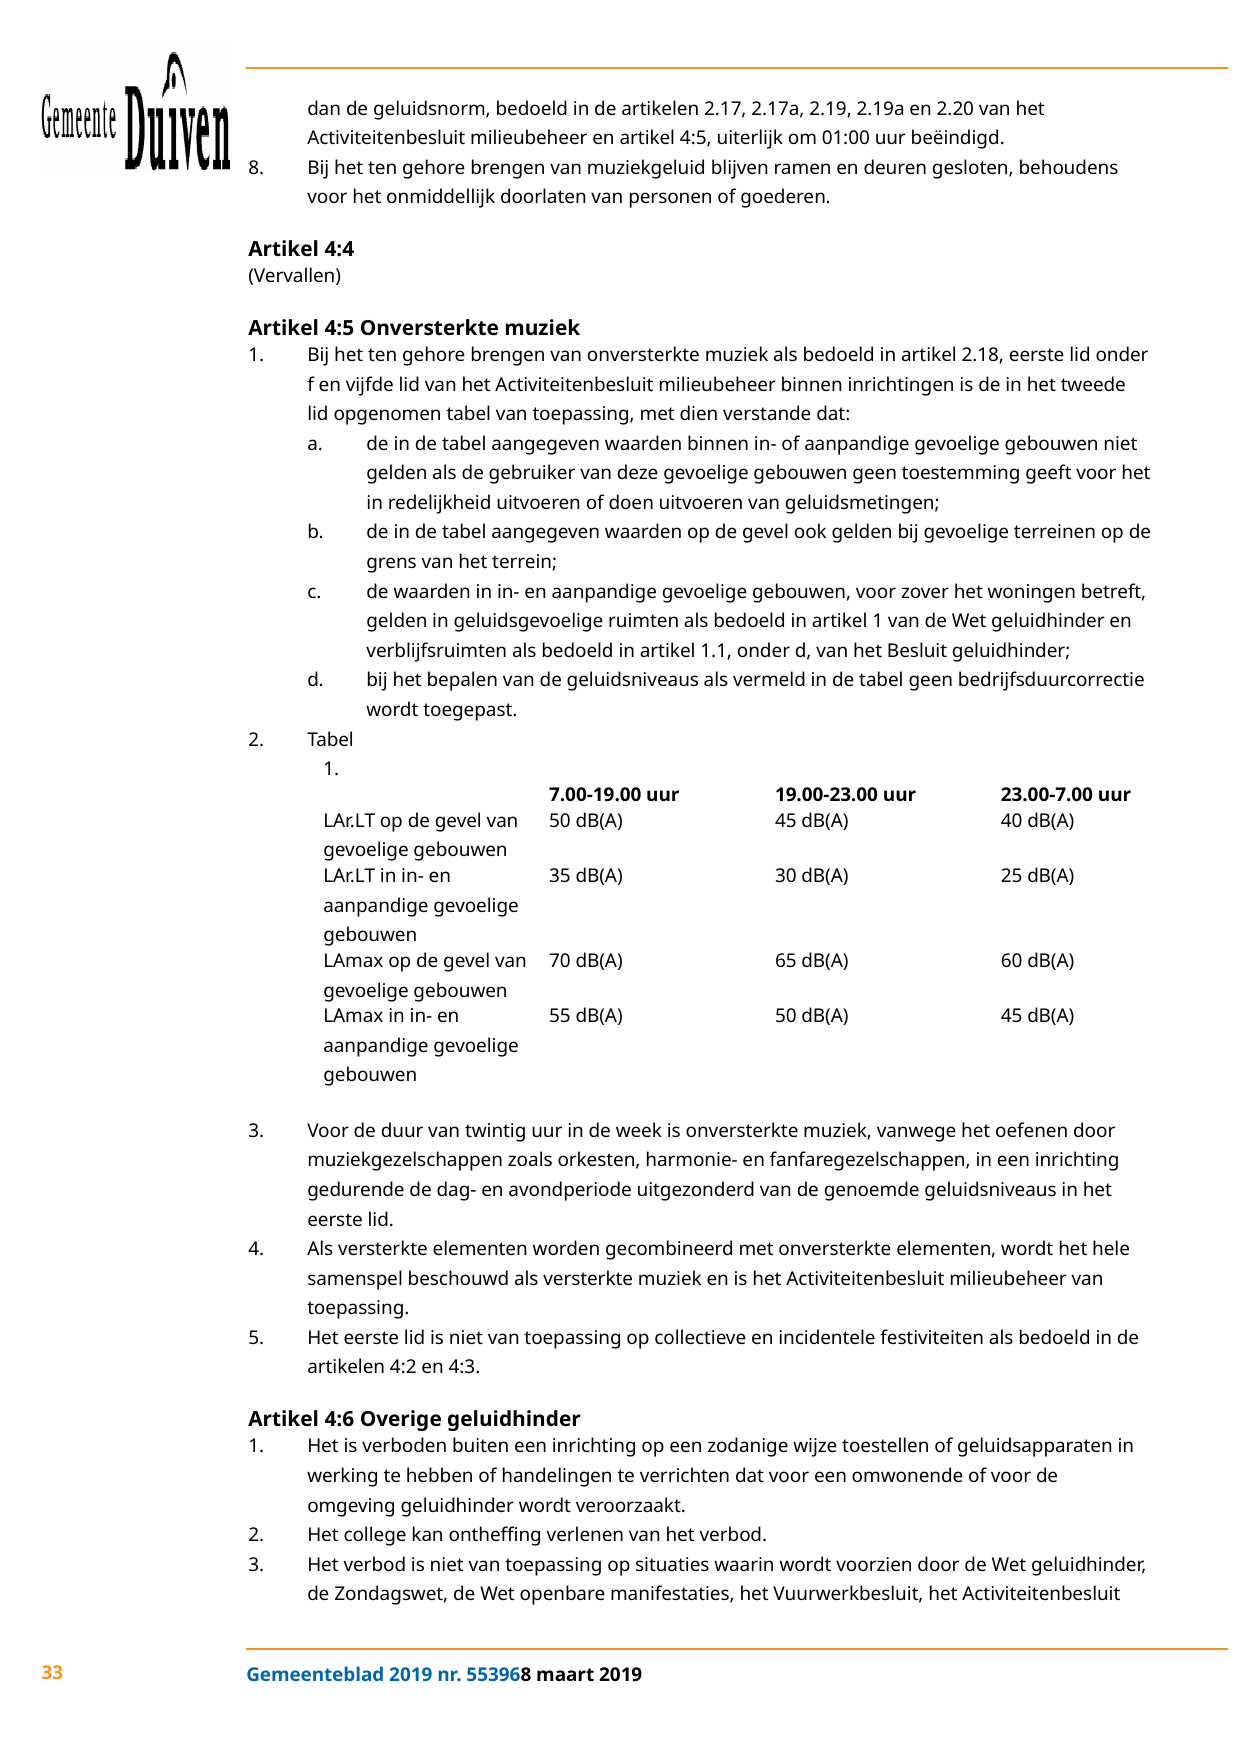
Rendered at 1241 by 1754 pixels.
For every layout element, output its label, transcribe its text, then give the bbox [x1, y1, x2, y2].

text (Vervallen) [248, 262, 1152, 288]
list Voor de duur van twintig uur in de week is onversterkte muziek, vanwege het oefenen door muziekgezelschappen zoals orkesten, harmonie- en fanfaregezelschappen, in een inrichting gedurende de dag- en avondperiode uitgezonderd van de genoemde geluidsniveaus in het eerste lid. [248, 1117, 1152, 1232]
table_cell 40 dB(A) [1001, 807, 1227, 862]
table_header 19.00-23.00 uur [775, 781, 1001, 807]
table_cell 45 dB(A) [1001, 1003, 1227, 1087]
table_cell 65 dB(A) [775, 947, 1001, 1002]
table_header 23.00-7.00 uur [1001, 781, 1227, 807]
table_cell LAmax in in- en aanpandige gevoelige gebouwen [323, 1003, 549, 1087]
list de in de tabel aangegeven waarden op de gevel ook gelden bij gevoelige terreinen op de grens van het terrein; [307, 519, 1152, 574]
list de in de tabel aangegeven waarden binnen in- of aanpandige gevoelige gebouwen niet gelden als de gebruiker van deze gevoelige gebouwen geen toestemming geeft voor het in redelijkheid uitvoeren of doen uitvoeren van geluidsmetingen; [307, 430, 1152, 515]
table_cell 25 dB(A) [1001, 862, 1227, 947]
text Artikel 4:5 Onversterkte muziek [248, 313, 1152, 341]
text Artikel 4:6 Overige geluidhinder [248, 1404, 1152, 1433]
table_cell 30 dB(A) [775, 862, 1001, 947]
text Artikel 4:4 [248, 234, 1152, 262]
table_cell LAr.LT in in- en aanpandige gevoelige gebouwen [323, 862, 549, 947]
table_cell 50 dB(A) [549, 807, 775, 862]
picture [41, 47, 231, 172]
table_cell LAmax op de gevel van gevoelige gebouwen [323, 947, 549, 1002]
list Het is verboden buiten een inrichting op een zodanige wijze toestellen of geluidsapparaten in werking te hebben of handelingen te verrichten dat voor een omwonende of voor de omgeving geluidhinder wordt veroorzaakt. [248, 1433, 1152, 1517]
table_cell 45 dB(A) [775, 807, 1001, 862]
list Het college kan ontheffing verlenen van het verbod. [248, 1521, 1152, 1547]
table_header 7.00-19.00 uur [549, 781, 775, 807]
list Bij het ten gehore brengen van onversterkte muziek als bedoeld in artikel 2.18, eerste lid onder f en vijfde lid van het Activiteitenbesluit milieubeheer binnen inrichtingen is de in het tweede lid opgenomen tabel van toepassing, met dien verstande dat: [248, 341, 1152, 426]
list Het verbod is niet van toepassing op situaties waarin wordt voorzien door de Wet geluidhinder, de Zondagswet, de Wet openbare manifestaties, het Vuurwerkbesluit, het Activiteitenbesluit [248, 1551, 1152, 1606]
table_cell 50 dB(A) [775, 1003, 1001, 1087]
list bij het bepalen van de geluidsniveaus als vermeld in de tabel geen bedrijfsduurcorrectie wordt toegepast. [307, 667, 1152, 722]
table_cell 70 dB(A) [549, 947, 775, 1002]
table_cell 60 dB(A) [1001, 947, 1227, 1002]
table_cell 35 dB(A) [549, 862, 775, 947]
table_cell 55 dB(A) [549, 1003, 775, 1087]
list Bij het ten gehore brengen van muziekgeluid blijven ramen en deuren gesloten, behoudens voor het onmiddellijk doorlaten van personen of goederen. [248, 154, 1152, 209]
list de waarden in in- en aanpandige gevoelige gebouwen, voor zover het woningen betreft, gelden in geluidsgevoelige ruimten als bedoeld in artikel 1 van de Wet geluidhinder en verblijfsruimten als bedoeld in artikel 1.1, onder d, van het Besluit geluidhinder; [307, 578, 1152, 663]
list dan de geluidsnorm, bedoeld in de artikelen 2.17, 2.17a, 2.19, 2.19a en 2.20 van het Activiteitenbesluit milieubeheer en artikel 4:5, uiterlijk om 01:00 uur beëindigd. [248, 95, 1152, 150]
table_cell LAr.LT op de gevel van gevoelige gebouwen [323, 807, 549, 862]
list Het eerste lid is niet van toepassing op collectieve en incidentele festiviteiten als bedoeld in de artikelen 4:2 en 4:3. [248, 1324, 1152, 1379]
table_header [323, 781, 549, 807]
list Tabel [248, 726, 1152, 752]
list Als versterkte elementen worden gecombineerd met onversterkte elementen, wordt het hele samenspel beschouwd als versterkte muziek en is het Activiteitenbesluit milieubeheer van toepassing. [248, 1235, 1152, 1320]
